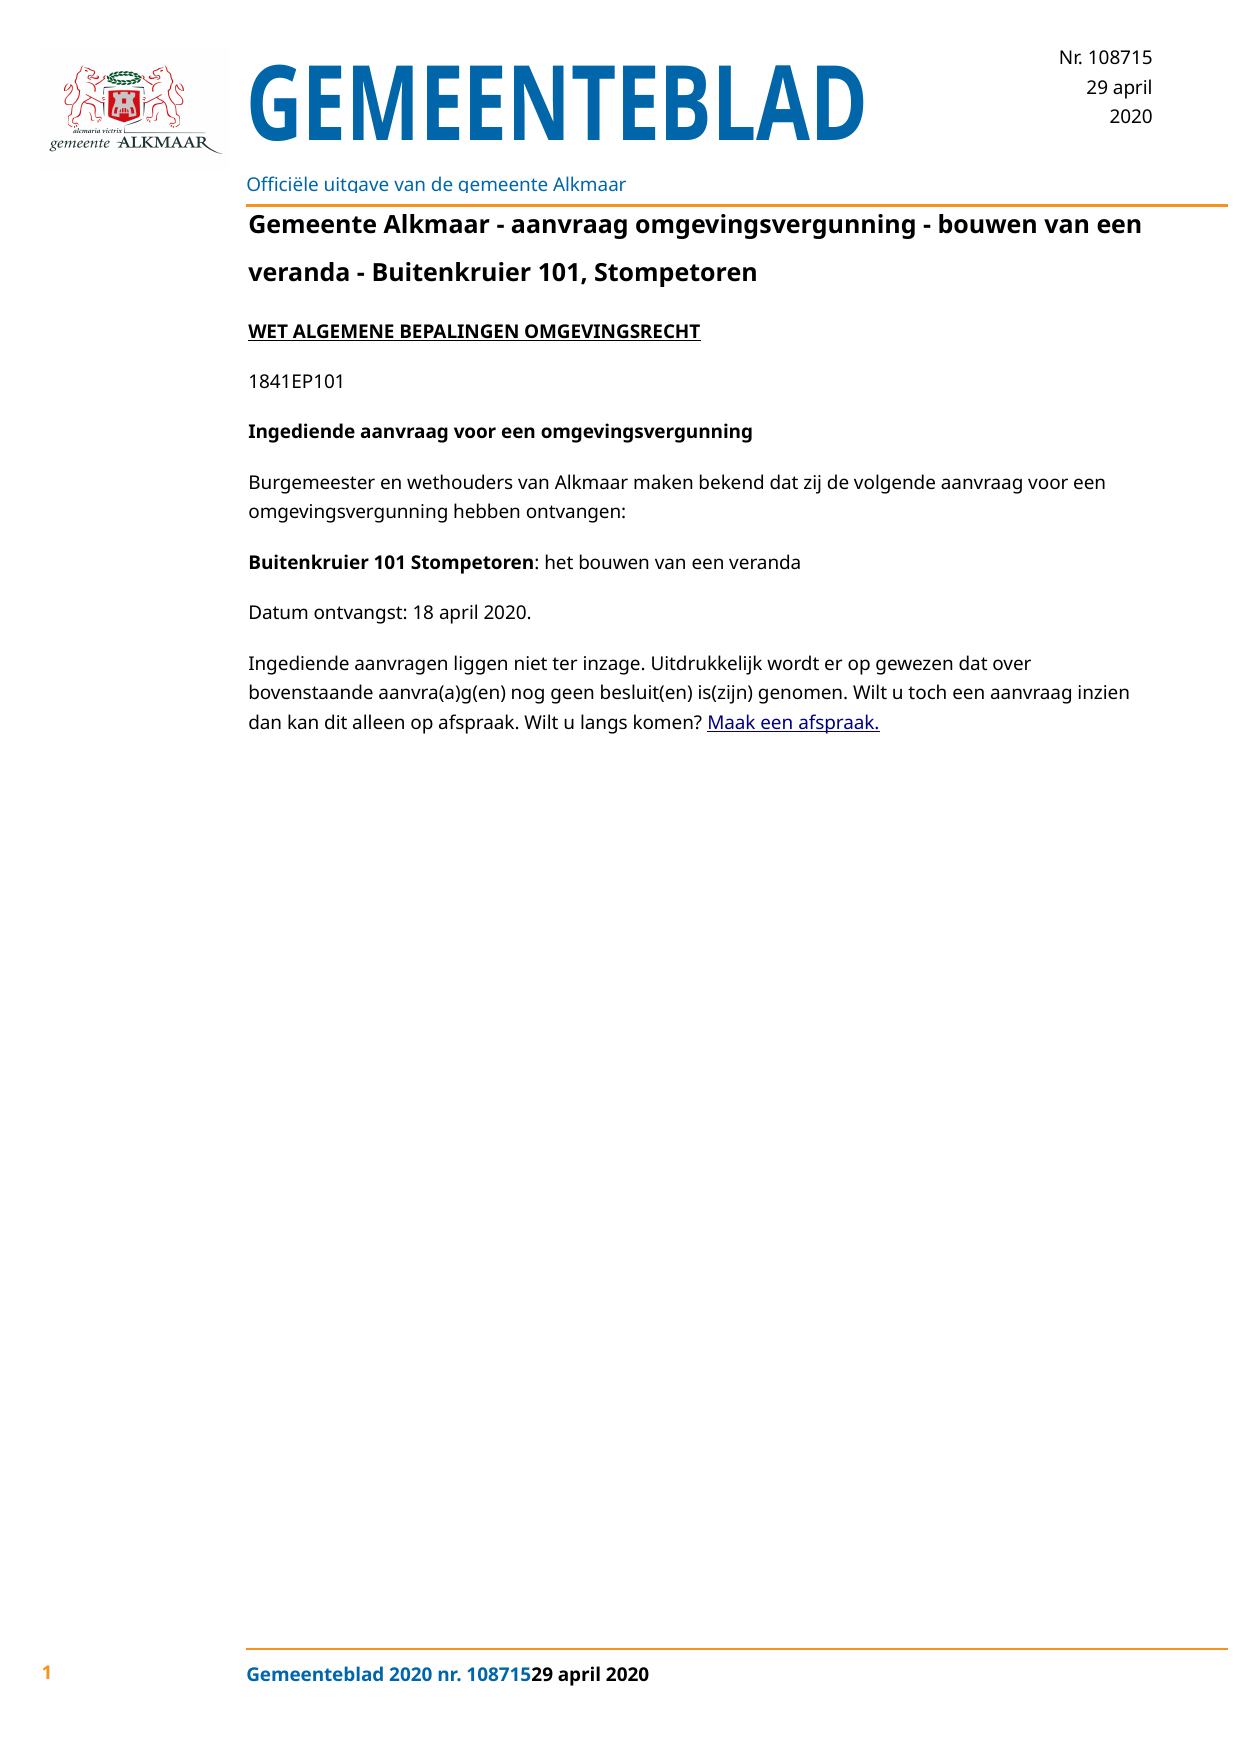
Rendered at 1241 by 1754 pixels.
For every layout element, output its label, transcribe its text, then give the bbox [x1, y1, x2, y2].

text Datum ontvangst: 18 april 2020. [248, 599, 1152, 625]
text Buitenkruier 101 Stompetoren: het bouwen van een veranda [248, 549, 1152, 575]
text WET ALGEMENE BEPALINGEN OMGEVINGSRECHT [248, 318, 1152, 344]
text Burgemeester en wethouders van Alkmaar maken bekend dat zij de volgende aanvraag voor een omgevingsvergunning hebben ontvangen: [248, 469, 1152, 524]
text Ingediende aanvraag voor een omgevingsvergunning [248, 419, 1152, 444]
text Ingediende aanvragen liggen niet ter inzage. Uitdrukkelijk wordt er op gewezen dat over bovenstaande aanvra(a)g(en) nog geen besluit(en) is(zijn) genomen. Wilt u toch een aanvraag inzien dan kan dit alleen op afspraak. Wilt u langs komen? Maak een afspraak. [248, 650, 1152, 735]
text Gemeente Alkmaar - aanvraag omgevingsvergunning - bouwen van een veranda - Buitenkruier 101, Stompetoren [248, 207, 1152, 288]
picture [41, 47, 231, 172]
text 1841EP101 [248, 368, 1152, 394]
